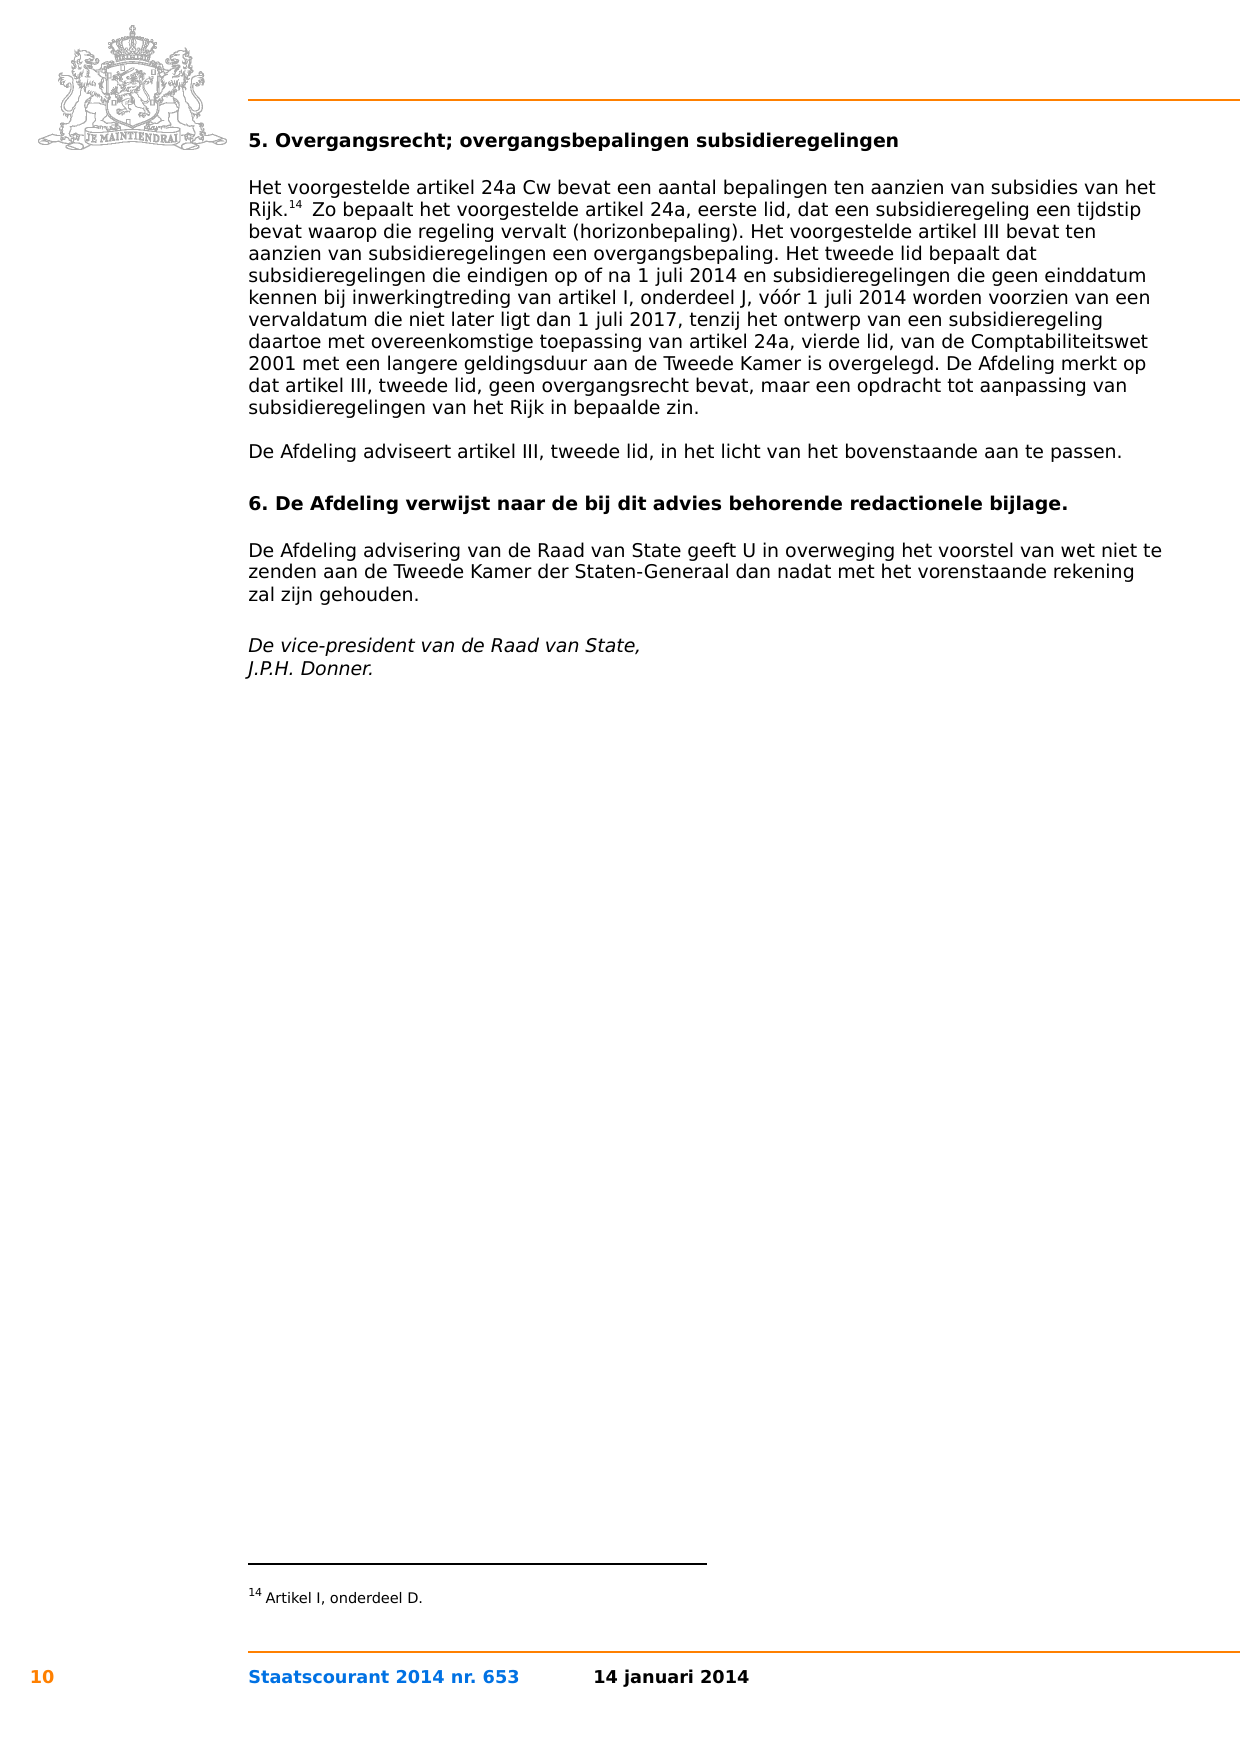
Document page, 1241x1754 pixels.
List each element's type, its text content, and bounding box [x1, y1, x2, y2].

text De Afdeling advisering van de Raad van State geeft U in overweging het voorstel van wet niet te zenden aan de Tweede Kamer der Staten-Generaal dan nadat met het vorenstaande rekening zal zijn gehouden. [248, 539, 1163, 605]
text Artikel I, onderdeel D. [248, 1586, 1163, 1608]
text De Afdeling adviseert artikel III, tweede lid, in het licht van het bovenstaande aan te passen. [248, 441, 1163, 462]
picture [38, 25, 227, 150]
subtitle 6. De Afdeling verwijst naar de bij dit advies behorende redactionele bijlage. [248, 492, 1163, 514]
text Het voorgestelde artikel 24a Cw bevat een aantal bepalingen ten aanzien van subsidies van het Rijk. Zo bepaalt het voorgestelde artikel 24a, eerste lid, dat een subsidieregeling een tijdstip bevat waarop die regeling vervalt (horizonbepaling). Het voorgestelde artikel III bevat ten aanzien van subsidieregelingen een overgangsbepaling. Het tweede lid bepaalt dat subsidieregelingen die eindigen op of na 1 juli 2014 en subsidieregelingen die geen einddatum kennen bij inwerkingtreding van artikel I, onderdeel J, vóór 1 juli 2014 worden voorzien van een vervaldatum die niet later ligt dan 1 juli 2017, tenzij het ontwerp van een subsidieregeling daartoe met overeenkomstige toepassing van artikel 24a, vierde lid, van de Comptabiliteitswet 2001 met een langere geldingsduur aan de Tweede Kamer is overgelegd. De Afdeling merkt op dat artikel III, tweede lid, geen overgangsrecht bevat, maar een opdracht tot aanpassing van subsidieregelingen van het Rijk in bepaalde zin. [248, 177, 1163, 419]
text De vice-president van de Raad van State, J.P.H. Donner. [248, 635, 1163, 679]
subtitle 5. Overgangsrecht; overgangsbepalingen subsidieregelingen [248, 130, 1163, 152]
